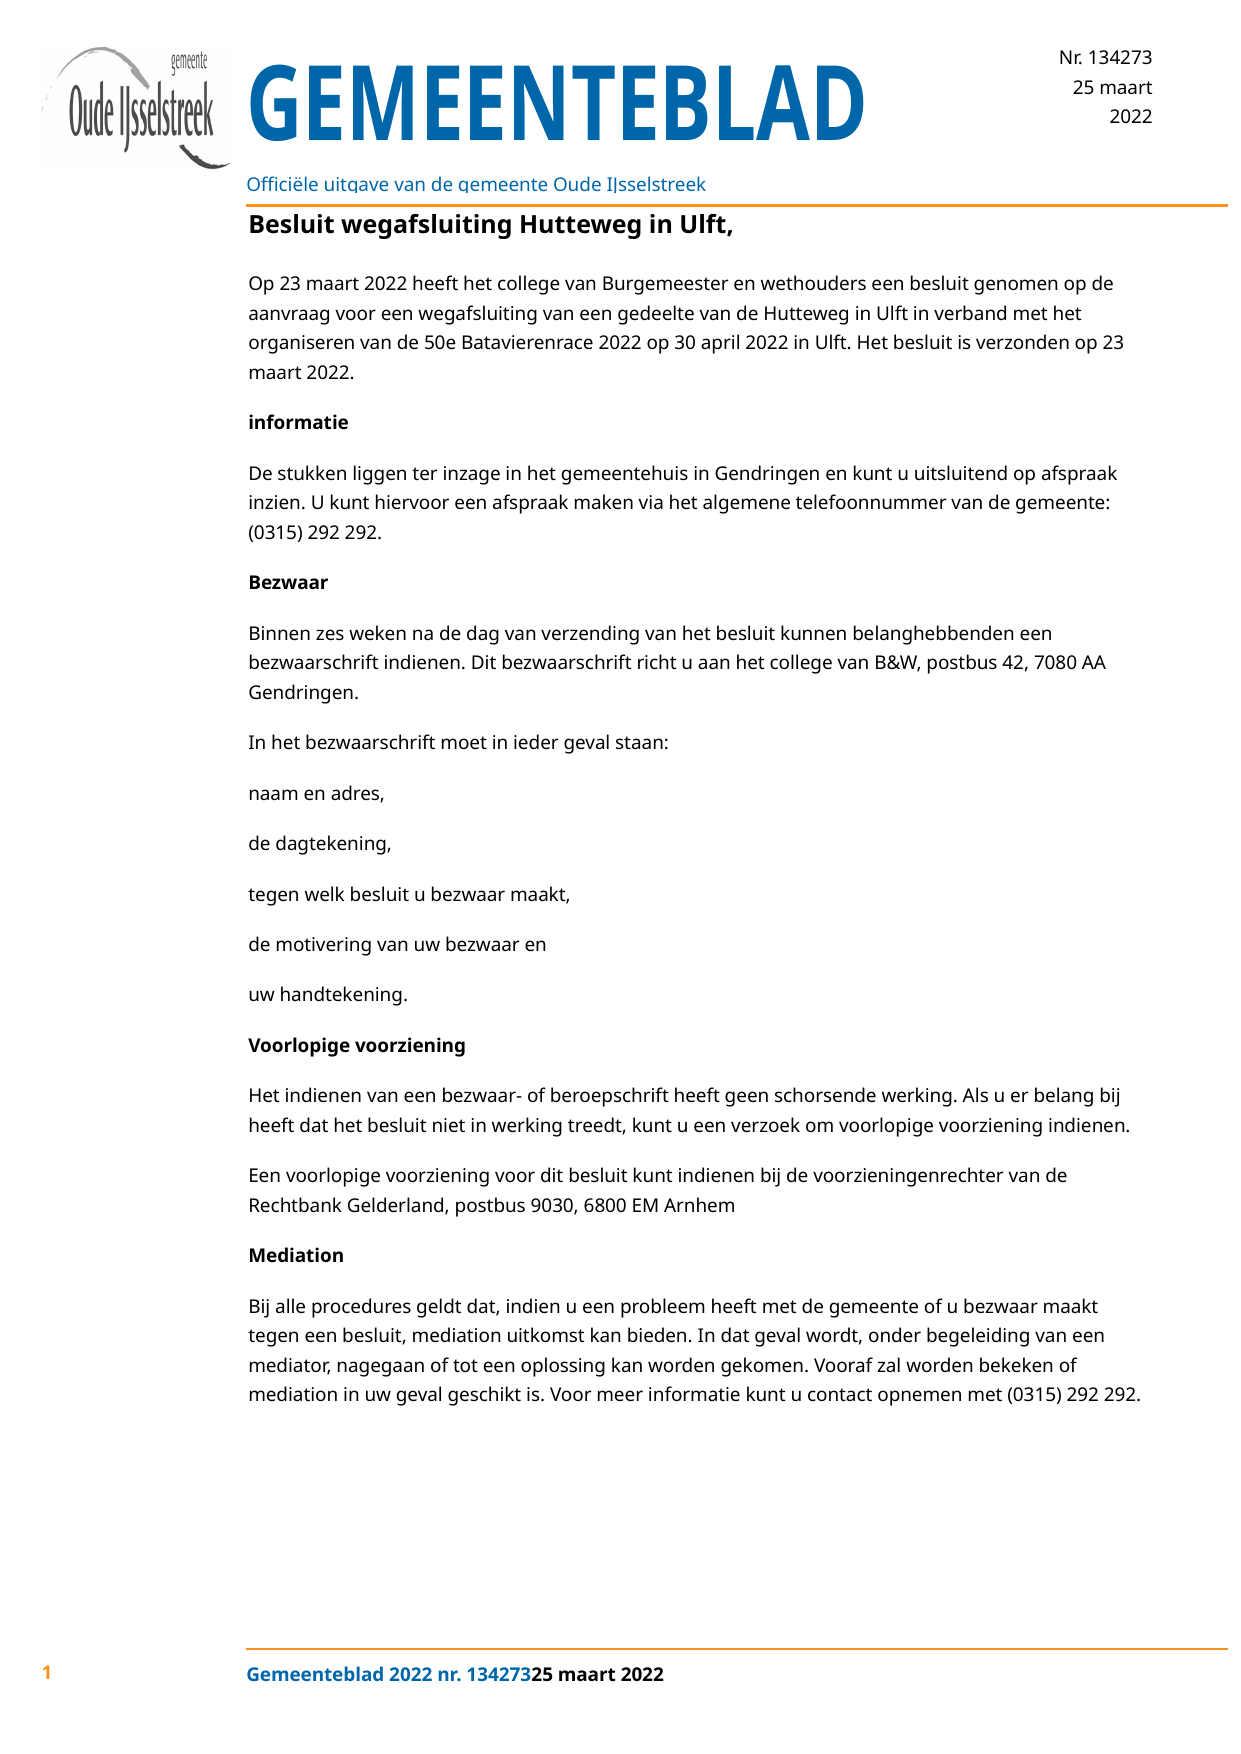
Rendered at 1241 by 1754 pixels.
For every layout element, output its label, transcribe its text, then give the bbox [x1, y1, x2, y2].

text In het bezwaarschrift moet in ieder geval staan: [248, 729, 1152, 755]
text de motivering van uw bezwaar en [248, 931, 1152, 957]
text Een voorlopige voorziening voor dit besluit kunt indienen bij de voorzieningenrechter van de Rechtbank Gelderland, postbus 9030, 6800 EM Arnhem [248, 1162, 1152, 1218]
text uw handtekening. [248, 982, 1152, 1007]
text naam en adres, [248, 780, 1152, 806]
text Op 23 maart 2022 heeft het college van Burgemeester en wethouders een besluit genomen op de aanvraag voor een wegafsluiting van een gedeelte van de Hutteweg in Ulft in verband met het organiseren van de 50e Batavierenrace 2022 op 30 april 2022 in Ulft. Het besluit is verzonden op 23 maart 2022. [248, 270, 1152, 385]
text De stukken liggen ter inzage in het gemeentehuis in Gendringen en kunt u uitsluitend op afspraak inzien. U kunt hiervoor een afspraak maken via het algemene telefoonnummer van de gemeente: (0315) 292 292. [248, 460, 1152, 545]
text de dagtekening, [248, 830, 1152, 856]
picture [41, 47, 231, 172]
text Binnen zes weken na de dag van verzending van het besluit kunnen belanghebbenden een bezwaarschrift indienen. Dit bezwaarschrift richt u aan het college van B&W, postbus 42, 7080 AA Gendringen. [248, 620, 1152, 705]
text tegen welk besluit u bezwaar maakt, [248, 881, 1152, 906]
text Het indienen van een bezwaar- of beroepschrift heeft geen schorsende werking. Als u er belang bij heeft dat het besluit niet in werking treedt, kunt u een verzoek om voorlopige voorziening indienen. [248, 1082, 1152, 1138]
text Besluit wegafsluiting Hutteweg in Ulft, [248, 207, 1152, 241]
text Bezwaar [248, 569, 1152, 595]
text Voorlopige voorziening [248, 1032, 1152, 1058]
text Bij alle procedures geldt dat, indien u een probleem heeft met de gemeente of u bezwaar maakt tegen een besluit, mediation uitkomst kan bieden. In dat geval wordt, onder begeleiding van een mediator, nagegaan of tot een oplossing kan worden gekomen. Vooraf zal worden bekeken of mediation in uw geval geschikt is. Voor meer informatie kunt u contact opnemen met (0315) 292 292. [248, 1293, 1152, 1407]
text informatie [248, 409, 1152, 435]
text Mediation [248, 1242, 1152, 1268]
